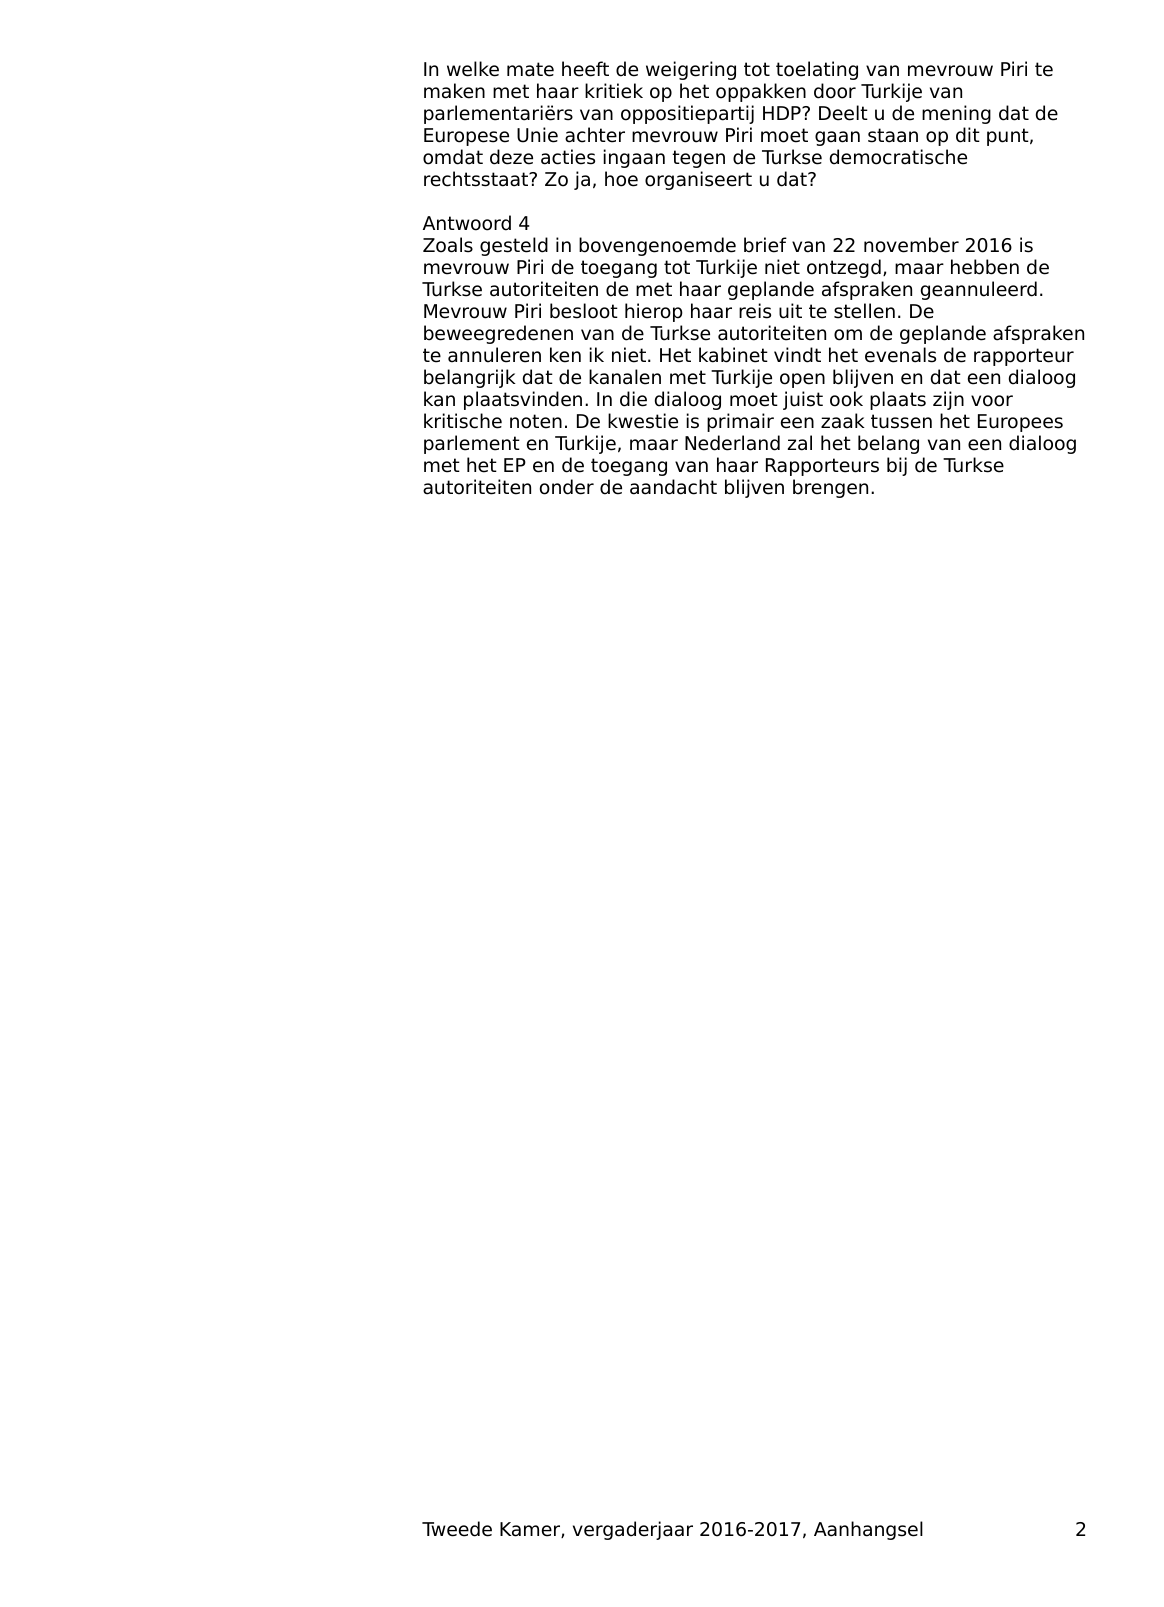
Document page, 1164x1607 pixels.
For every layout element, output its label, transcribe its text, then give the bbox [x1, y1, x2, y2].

text Antwoord 4 [422, 213, 1087, 235]
text Zoals gesteld in bovengenoemde brief van 22 november 2016 is mevrouw Piri de toegang tot Turkije niet ontzegd, maar hebben de Turkse autoriteiten de met haar geplande afspraken geannuleerd. Mevrouw Piri besloot hierop haar reis uit te stellen. De beweegredenen van de Turkse autoriteiten om de geplande afspraken te annuleren ken ik niet. Het kabinet vindt het evenals de rapporteur belangrijk dat de kanalen met Turkije open blijven en dat een dialoog kan plaatsvinden. In die dialoog moet juist ook plaats zijn voor kritische noten. De kwestie is primair een zaak tussen het Europees parlement en Turkije, maar Nederland zal het belang van een dialoog met het EP en de toegang van haar Rapporteurs bij de Turkse autoriteiten onder de aandacht blijven brengen. [422, 235, 1087, 499]
text In welke mate heeft de weigering tot toelating van mevrouw Piri te maken met haar kritiek op het oppakken door Turkije van parlementariërs van oppositiepartij HDP? Deelt u de mening dat de Europese Unie achter mevrouw Piri moet gaan staan op dit punt, omdat deze acties ingaan tegen de Turkse democratische rechtsstaat? Zo ja, hoe organiseert u dat? [422, 59, 1087, 191]
